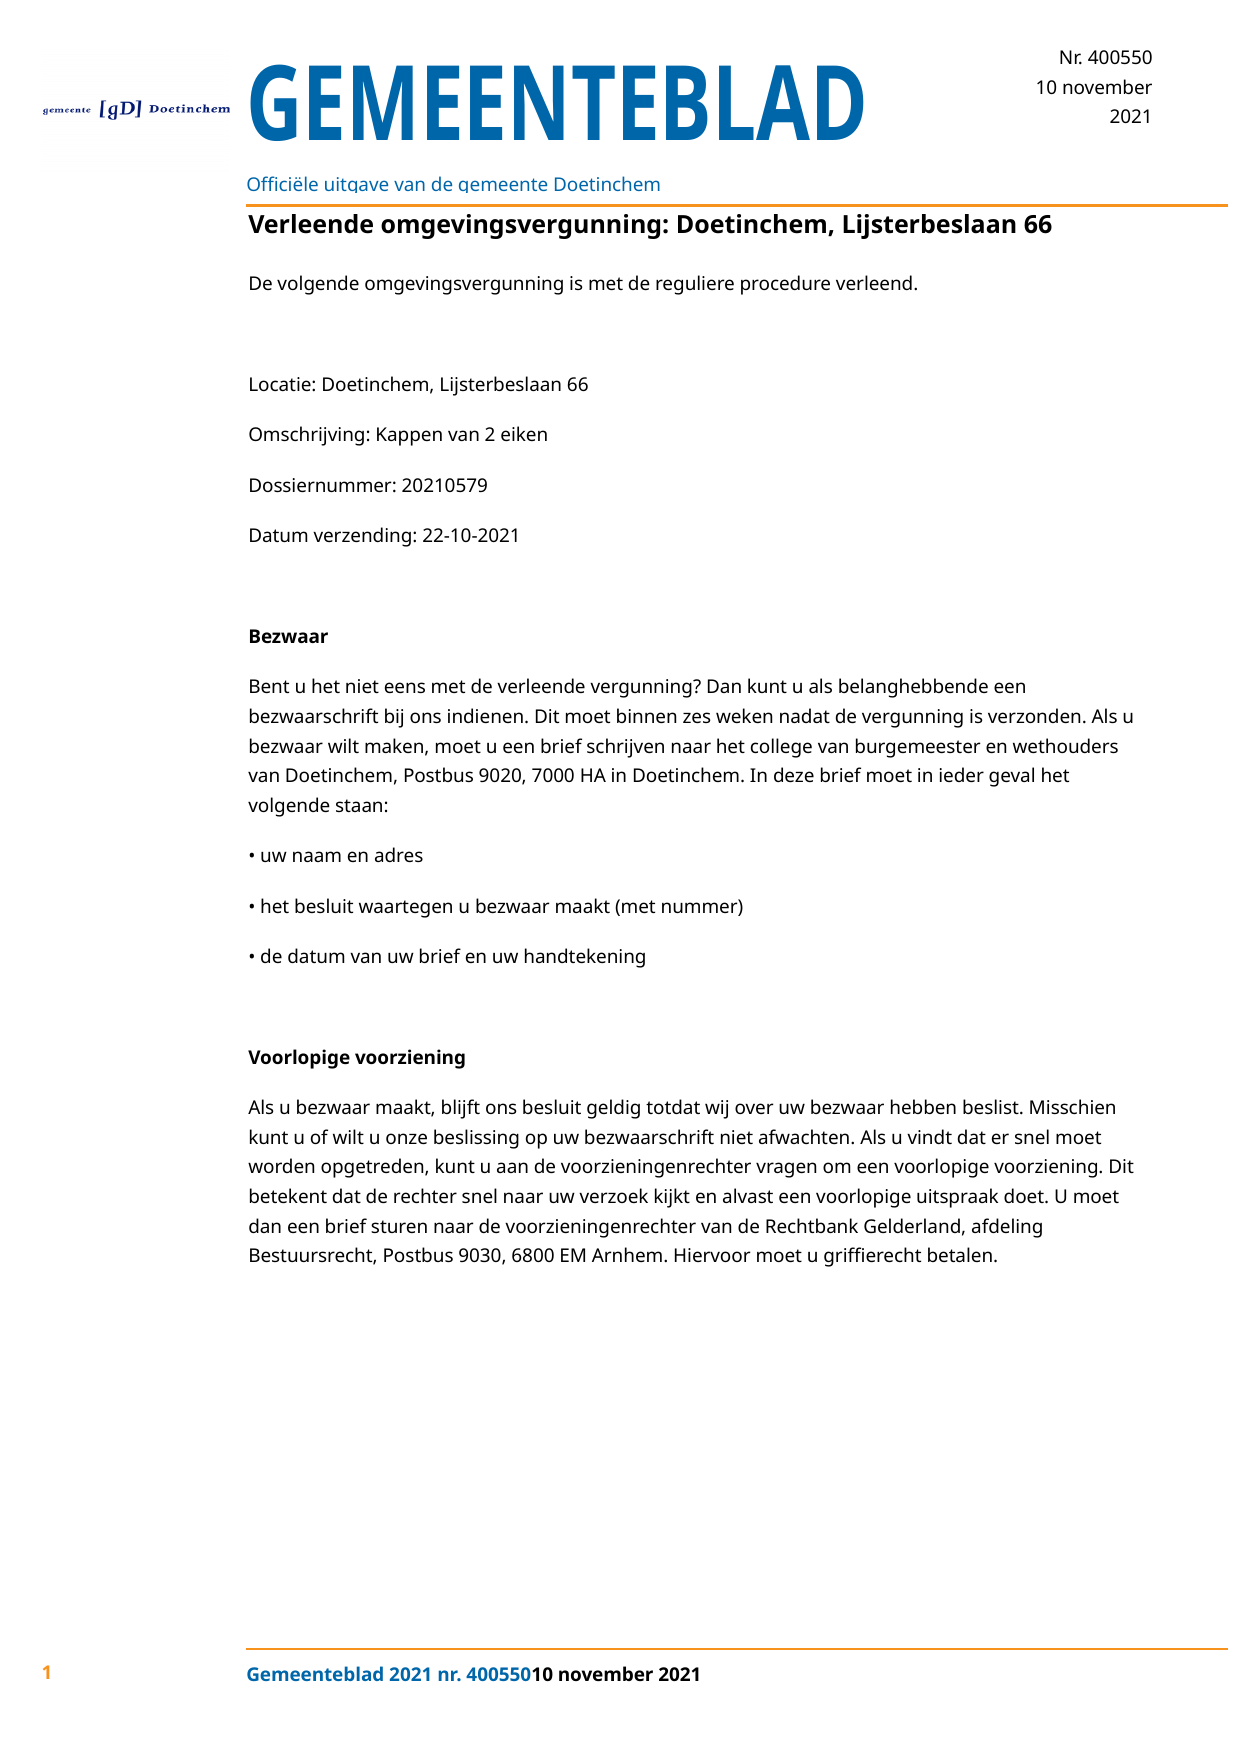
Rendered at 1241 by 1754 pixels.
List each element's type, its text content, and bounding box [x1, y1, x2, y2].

text • uw naam en adres [248, 842, 1152, 868]
text Bezwaar [248, 623, 1152, 649]
text • de datum van uw brief en uw handtekening [248, 943, 1152, 969]
text Voorlopige voorziening [248, 1044, 1152, 1070]
text Verleende omgevingsvergunning: Doetinchem, Lijsterbeslaan 66 [248, 207, 1152, 241]
text Dossiernummer: 20210579 [248, 472, 1152, 498]
text Locatie: Doetinchem, Lijsterbeslaan 66 [248, 371, 1152, 397]
text De volgende omgevingsvergunning is met de reguliere procedure verleend. [248, 270, 1152, 296]
text Bent u het niet eens met de verleende vergunning? Dan kunt u als belanghebbende een bezwaarschrift bij ons indienen. Dit moet binnen zes weken nadat de vergunning is verzonden. Als u bezwaar wilt maken, moet u een brief schrijven naar het college van burgemeester en wethouders van Doetinchem, Postbus 9020, 7000 HA in Doetinchem. In deze brief moet in ieder geval het volgende staan: [248, 674, 1152, 818]
text Datum verzending: 22-10-2021 [248, 522, 1152, 548]
text Omschrijving: Kappen van 2 eiken [248, 422, 1152, 447]
picture [41, 47, 231, 172]
text • het besluit waartegen u bezwaar maakt (met nummer) [248, 893, 1152, 918]
text Als u bezwaar maakt, blijft ons besluit geldig totdat wij over uw bezwaar hebben beslist. Misschien kunt u of wilt u onze beslissing op uw bezwaarschrift niet afwachten. Als u vindt dat er snel moet worden opgetreden, kunt u aan de voorzieningenrechter vragen om een voorlopige voorziening. Dit betekent dat de rechter snel naar uw verzoek kijkt en alvast een voorlopige uitspraak doet. U moet dan een brief sturen naar de voorzieningenrechter van de Rechtbank Gelderland, afdeling Bestuursrecht, Postbus 9030, 6800 EM Arnhem. Hiervoor moet u griffierecht betalen. [248, 1094, 1152, 1268]
